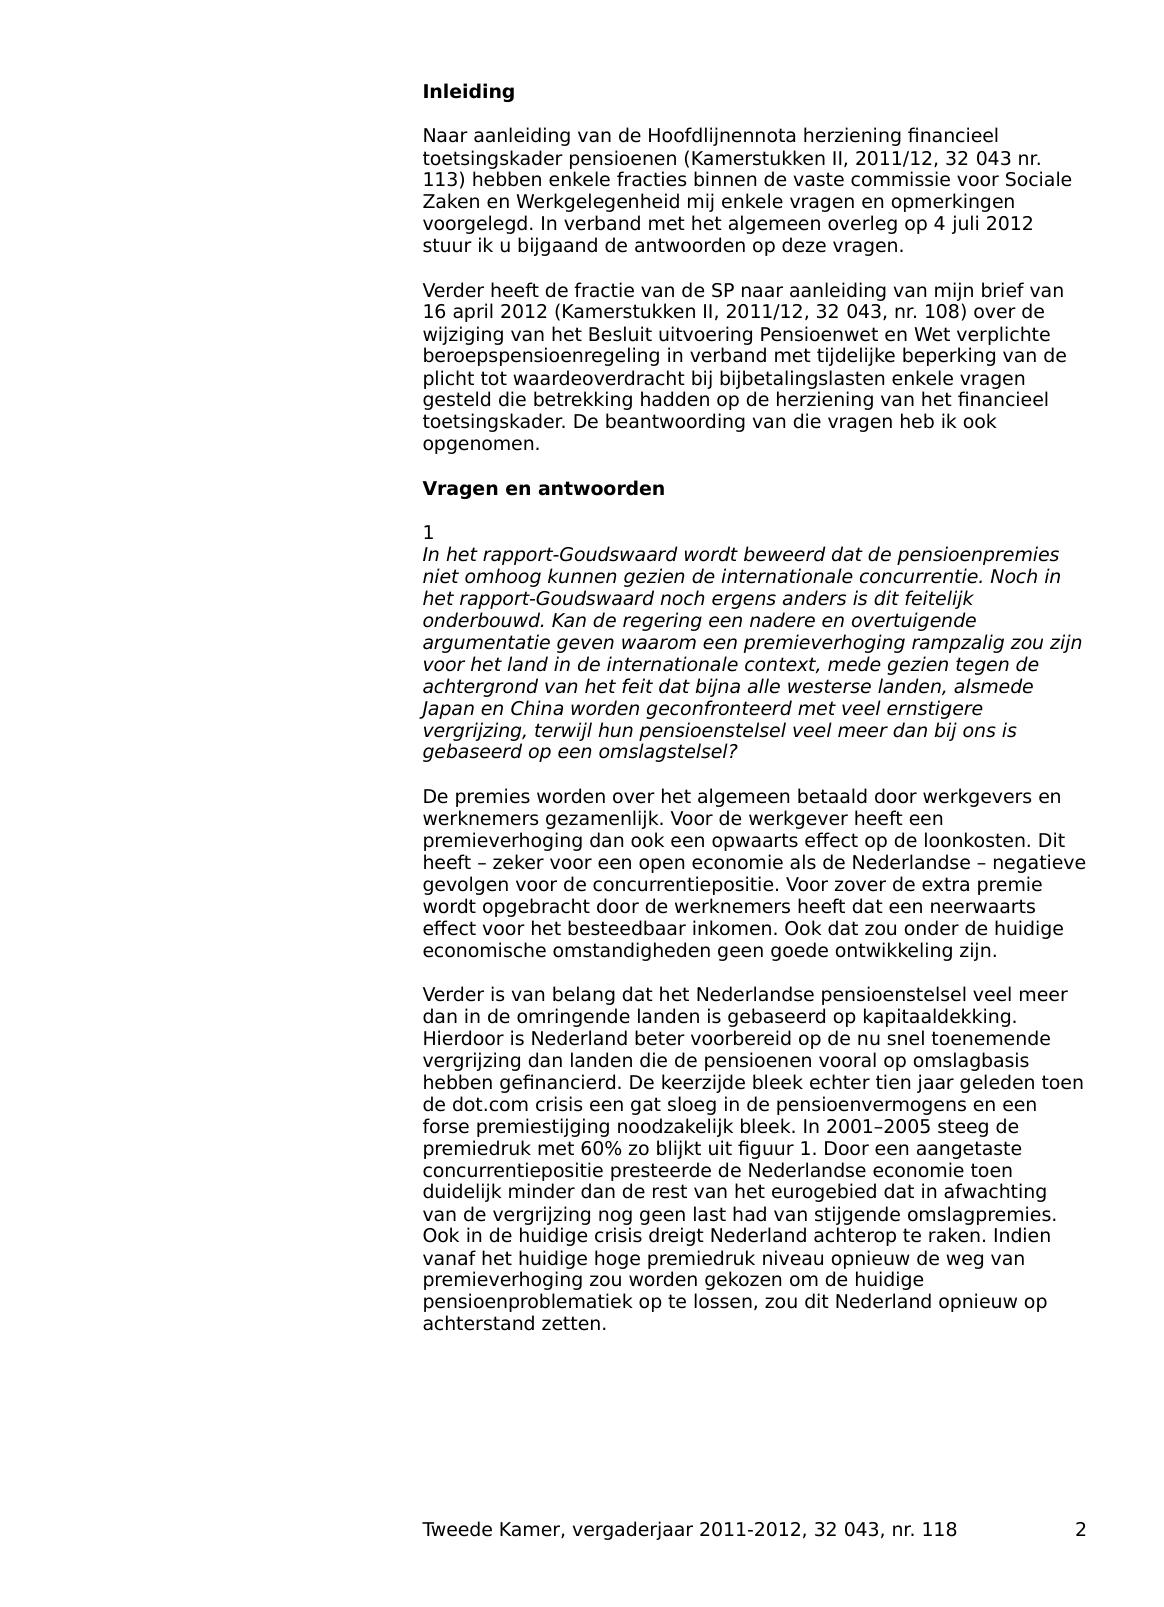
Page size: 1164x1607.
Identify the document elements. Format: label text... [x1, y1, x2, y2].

subtitle Vragen en antwoorden [422, 477, 1087, 499]
text 1 [422, 522, 1087, 544]
text In het rapport-Goudswaard wordt beweerd dat de pensioenpremies niet omhoog kunnen gezien de internationale concurrentie. Noch in het rapport-Goudswaard noch ergens anders is dit feitelijk onderbouwd. Kan de regering een nadere en overtuigende argumentatie geven waarom een premieverhoging rampzalig zou zijn voor het land in de internationale context, mede gezien tegen de achtergrond van het feit dat bijna alle westerse landen, alsmede Japan en China worden geconfronteerd met veel ernstigere vergrijzing, terwijl hun pensioenstelsel veel meer dan bij ons is gebaseerd op een omslagstelsel? [422, 544, 1087, 763]
text Verder heeft de fractie van de SP naar aanleiding van mijn brief van 16 april 2012 (Kamerstukken II, 2011/12, 32 043, nr. 108) over de wijziging van het Besluit uitvoering Pensioenwet en Wet verplichte beroepspensioenregeling in verband met tijdelijke beperking van de plicht tot waardeoverdracht bij bijbetalingslasten enkele vragen gesteld die betrekking hadden op de herziening van het financieel toetsingskader. De beantwoording van die vragen heb ik ook opgenomen. [422, 279, 1087, 455]
subtitle Inleiding [422, 81, 1087, 103]
text Naar aanleiding van de Hoofdlijnennota herziening financieel toetsingskader pensioenen (Kamerstukken II, 2011/12, 32 043 nr. 113) hebben enkele fracties binnen de vaste commissie voor Sociale Zaken en Werkgelegenheid mij enkele vragen en opmerkingen voorgelegd. In verband met het algemeen overleg op 4 juli 2012 stuur ik u bijgaand de antwoorden op deze vragen. [422, 125, 1087, 257]
text De premies worden over het algemeen betaald door werkgevers en werknemers gezamenlijk. Voor de werkgever heeft een premieverhoging dan ook een opwaarts effect op de loonkosten. Dit heeft – zeker voor een open economie als de Nederlandse – negatieve gevolgen voor de concurrentiepositie. Voor zover de extra premie wordt opgebracht door de werknemers heeft dat een neerwaarts effect voor het besteedbaar inkomen. Ook dat zou onder de huidige economische omstandigheden geen goede ontwikkeling zijn. [422, 786, 1087, 961]
text Verder is van belang dat het Nederlandse pensioenstelsel veel meer dan in de omringende landen is gebaseerd op kapitaaldekking. Hierdoor is Nederland beter voorbereid op de nu snel toenemende vergrijzing dan landen die de pensioenen vooral op omslagbasis hebben gefinancierd. De keerzijde bleek echter tien jaar geleden toen de dot.com crisis een gat sloeg in de pensioenvermogens en een forse premiestijging noodzakelijk bleek. In 2001–2005 steeg de premiedruk met 60% zo blijkt uit figuur 1. Door een aangetaste concurrentiepositie presteerde de Nederlandse economie toen duidelijk minder dan de rest van het eurogebied dat in afwachting van de vergrijzing nog geen last had van stijgende omslagpremies. [422, 984, 1087, 1225]
text Ook in de huidige crisis dreigt Nederland achterop te raken. Indien vanaf het huidige hoge premiedruk niveau opnieuw de weg van premieverhoging zou worden gekozen om de huidige pensioenproblematiek op te lossen, zou dit Nederland opnieuw op achterstand zetten. [422, 1225, 1087, 1335]
